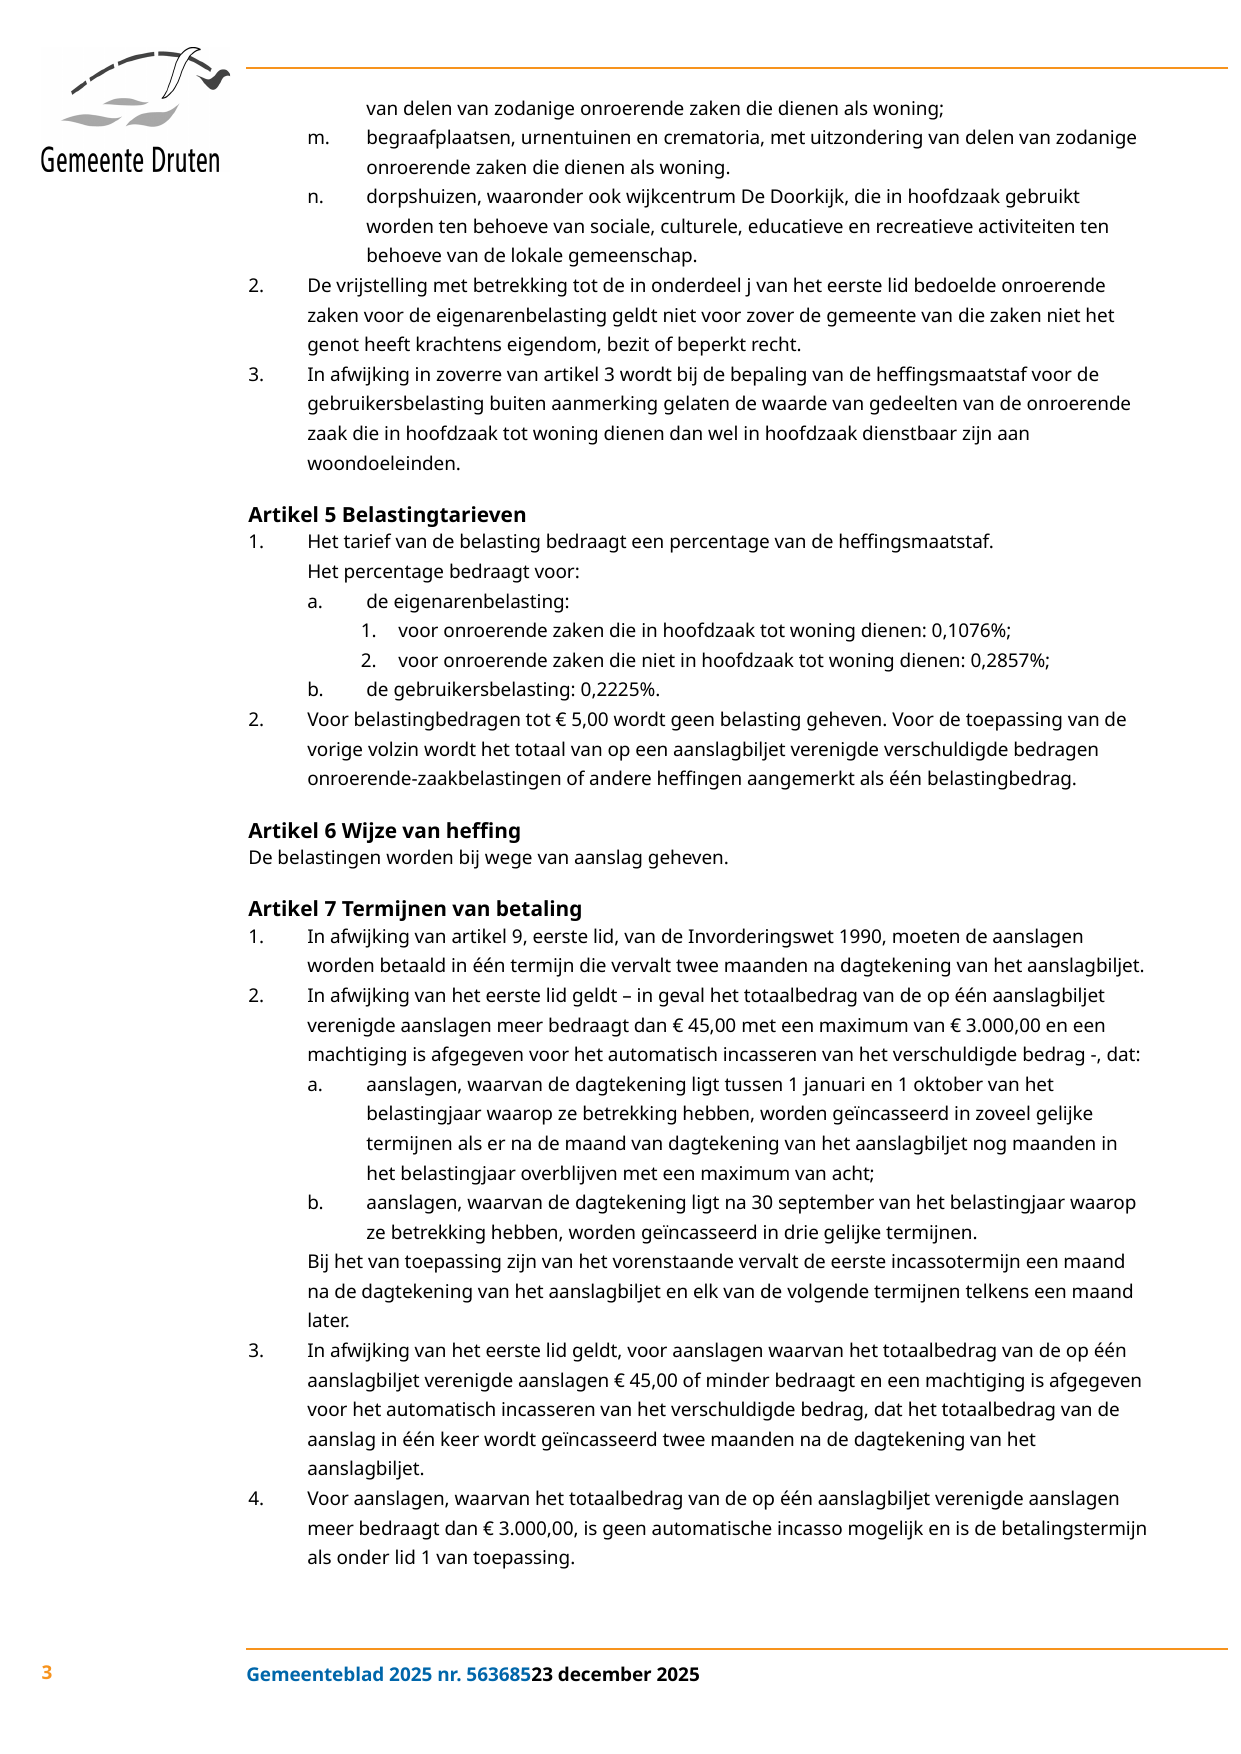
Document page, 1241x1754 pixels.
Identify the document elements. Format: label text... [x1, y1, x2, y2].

list Bij het van toepassing zijn van het vorenstaande vervalt de eerste incassotermijn een maand na de dagtekening van het aanslagbiljet en elk van de volgende termijnen telkens een maand later. [248, 1248, 1152, 1333]
list van delen van zodanige onroerende zaken die dienen als woning; [307, 95, 1152, 121]
list voor onroerende zaken die in hoofdzaak tot woning dienen: 0,1076%; [361, 617, 1152, 643]
list aanslagen, waarvan de dagtekening ligt tussen 1 januari en 1 oktober van het belastingjaar waarop ze betrekking hebben, worden geïncasseerd in zoveel gelijke termijnen als er na de maand van dagtekening van het aanslagbiljet nog maanden in het belastingjaar overblijven met een maximum van acht; [307, 1071, 1152, 1185]
list Voor aanslagen, waarvan het totaalbedrag van de op één aanslagbiljet verenigde aanslagen meer bedraagt dan € 3.000,00, is geen automatische incasso mogelijk en is de betalingstermijn als onder lid 1 van toepassing. [248, 1485, 1152, 1570]
list dorpshuizen, waaronder ook wijkcentrum De Doorkijk, die in hoofdzaak gebruikt worden ten behoeve van sociale, culturele, educatieve en recreatieve activiteiten ten behoeve van de lokale gemeenschap. [307, 183, 1152, 268]
list In afwijking van artikel 9, eerste lid, van de Invorderingswet 1990, moeten de aanslagen worden betaald in één termijn die vervalt twee maanden na dagtekening van het aanslagbiljet. [248, 923, 1152, 978]
list voor onroerende zaken die niet in hoofdzaak tot woning dienen: 0,2857%; [361, 647, 1152, 673]
list Het tarief van de belasting bedraagt een percentage van de heffingsmaatstaf. [248, 529, 1152, 554]
list In afwijking van het eerste lid geldt – in geval het totaalbedrag van de op één aanslagbiljet verenigde aanslagen meer bedraagt dan € 45,00 met een maximum van € 3.000,00 en een machtiging is afgegeven voor het automatisch incasseren van het verschuldigde bedrag -, dat: [248, 982, 1152, 1067]
list Het percentage bedraagt voor: [248, 558, 1152, 584]
list De vrijstelling met betrekking tot de in onderdeel j van het eerste lid bedoelde onroerende zaken voor de eigenarenbelasting geldt niet voor zover de gemeente van die zaken niet het genot heeft krachtens eigendom, bezit of beperkt recht. [248, 272, 1152, 357]
list Voor belastingbedragen tot € 5,00 wordt geen belasting geheven. Voor de toepassing van de vorige volzin wordt het totaal van op een aanslagbiljet verenigde verschuldigde bedragen onroerende-zaakbelastingen of andere heffingen aangemerkt als één belastingbedrag. [248, 706, 1152, 791]
text Artikel 5 Belastingtarieven [248, 500, 1152, 529]
list de gebruikersbelasting: 0,2225%. [307, 677, 1152, 702]
list In afwijking in zoverre van artikel 3 wordt bij de bepaling van de heffingsmaatstaf voor de gebruikersbelasting buiten aanmerking gelaten de waarde van gedeelten van de onroerende zaak die in hoofdzaak tot woning dienen dan wel in hoofdzaak dienstbaar zijn aan woondoeleinden. [248, 361, 1152, 476]
text De belastingen worden bij wege van aanslag geheven. [248, 844, 1152, 870]
list aanslagen, waarvan de dagtekening ligt na 30 september van het belastingjaar waarop ze betrekking hebben, worden geïncasseerd in drie gelijke termijnen. [307, 1189, 1152, 1244]
list In afwijking van het eerste lid geldt, voor aanslagen waarvan het totaalbedrag van de op één aanslagbiljet verenigde aanslagen € 45,00 of minder bedraagt en een machtiging is afgegeven voor het automatisch incasseren van het verschuldigde bedrag, dat het totaalbedrag van de aanslag in één keer wordt geïncasseerd twee maanden na de dagtekening van het aanslagbiljet. [248, 1337, 1152, 1481]
picture [41, 47, 231, 172]
list de eigenarenbelasting: [307, 588, 1152, 613]
text Artikel 7 Termijnen van betaling [248, 894, 1152, 923]
list begraafplaatsen, urnentuinen en crematoria, met uitzondering van delen van zodanige onroerende zaken die dienen als woning. [307, 124, 1152, 180]
text Artikel 6 Wijze van heffing [248, 816, 1152, 844]
